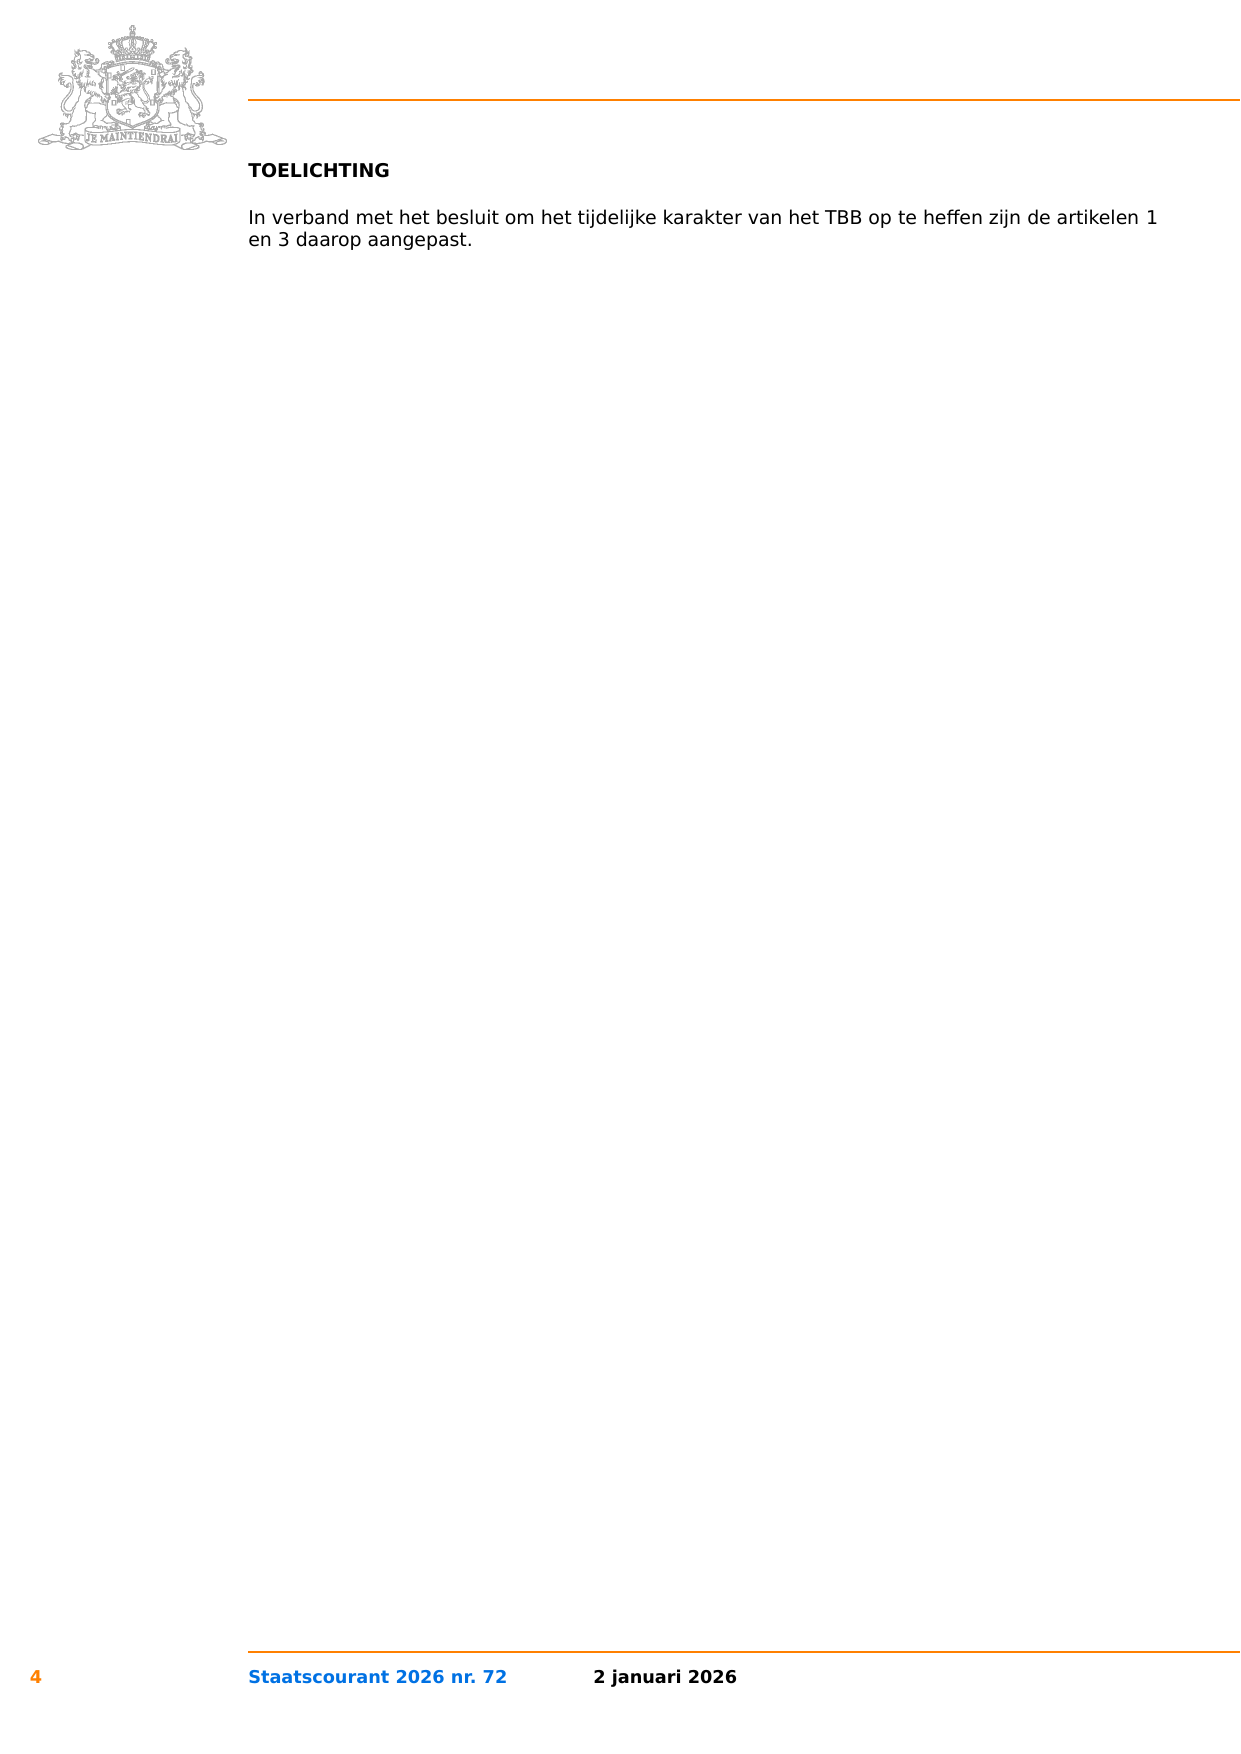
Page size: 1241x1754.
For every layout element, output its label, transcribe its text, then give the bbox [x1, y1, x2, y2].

text In verband met het besluit om het tijdelijke karakter van het TBB op te heffen zijn de artikelen 1 en 3 daarop aangepast. [248, 207, 1163, 251]
subtitle TOELICHTING [248, 160, 1163, 182]
picture [38, 25, 227, 150]
